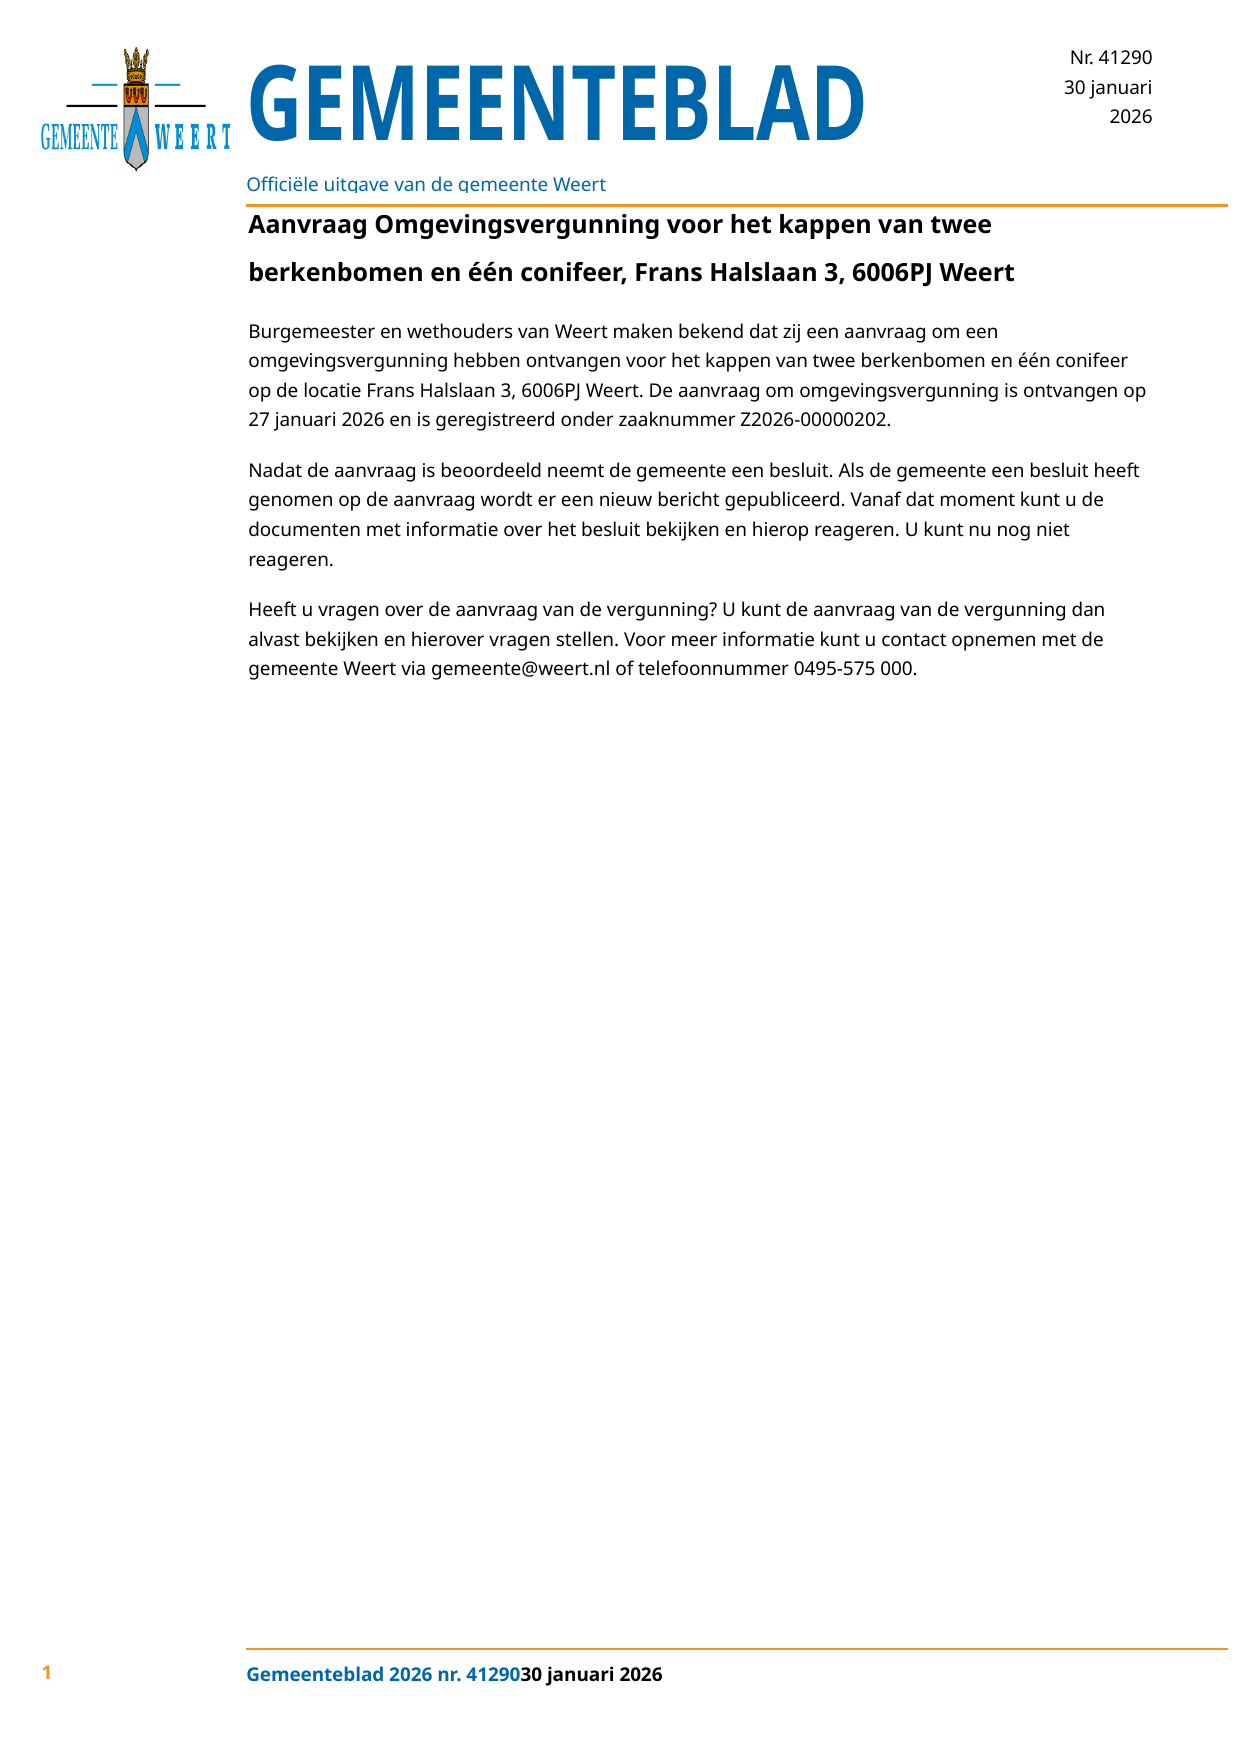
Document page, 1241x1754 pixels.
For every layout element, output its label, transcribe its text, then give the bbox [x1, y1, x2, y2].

text Heeft u vragen over de aanvraag van de vergunning? U kunt de aanvraag van de vergunning dan alvast bekijken en hierover vragen stellen. Voor meer informatie kunt u contact opnemen met de gemeente Weert via gemeente@weert.nl of telefoonnummer 0495-575 000. [248, 596, 1152, 681]
text Burgemeester en wethouders van Weert maken bekend dat zij een aanvraag om een omgevingsvergunning hebben ontvangen voor het kappen van twee berkenbomen en één conifeer op de locatie Frans Halslaan 3, 6006PJ Weert. De aanvraag om omgevingsvergunning is ontvangen op 27 januari 2026 en is geregistreerd onder zaaknummer Z2026-00000202. [248, 318, 1152, 432]
picture [41, 47, 231, 172]
text Aanvraag Omgevingsvergunning voor het kappen van twee berkenbomen en één conifeer, Frans Halslaan 3, 6006PJ Weert [248, 207, 1152, 288]
text Nadat de aanvraag is beoordeeld neemt de gemeente een besluit. Als de gemeente een besluit heeft genomen op de aanvraag wordt er een nieuw bericht gepubliceerd. Vanaf dat moment kunt u de documenten met informatie over het besluit bekijken en hierop reageren. U kunt nu nog niet reageren. [248, 457, 1152, 572]
